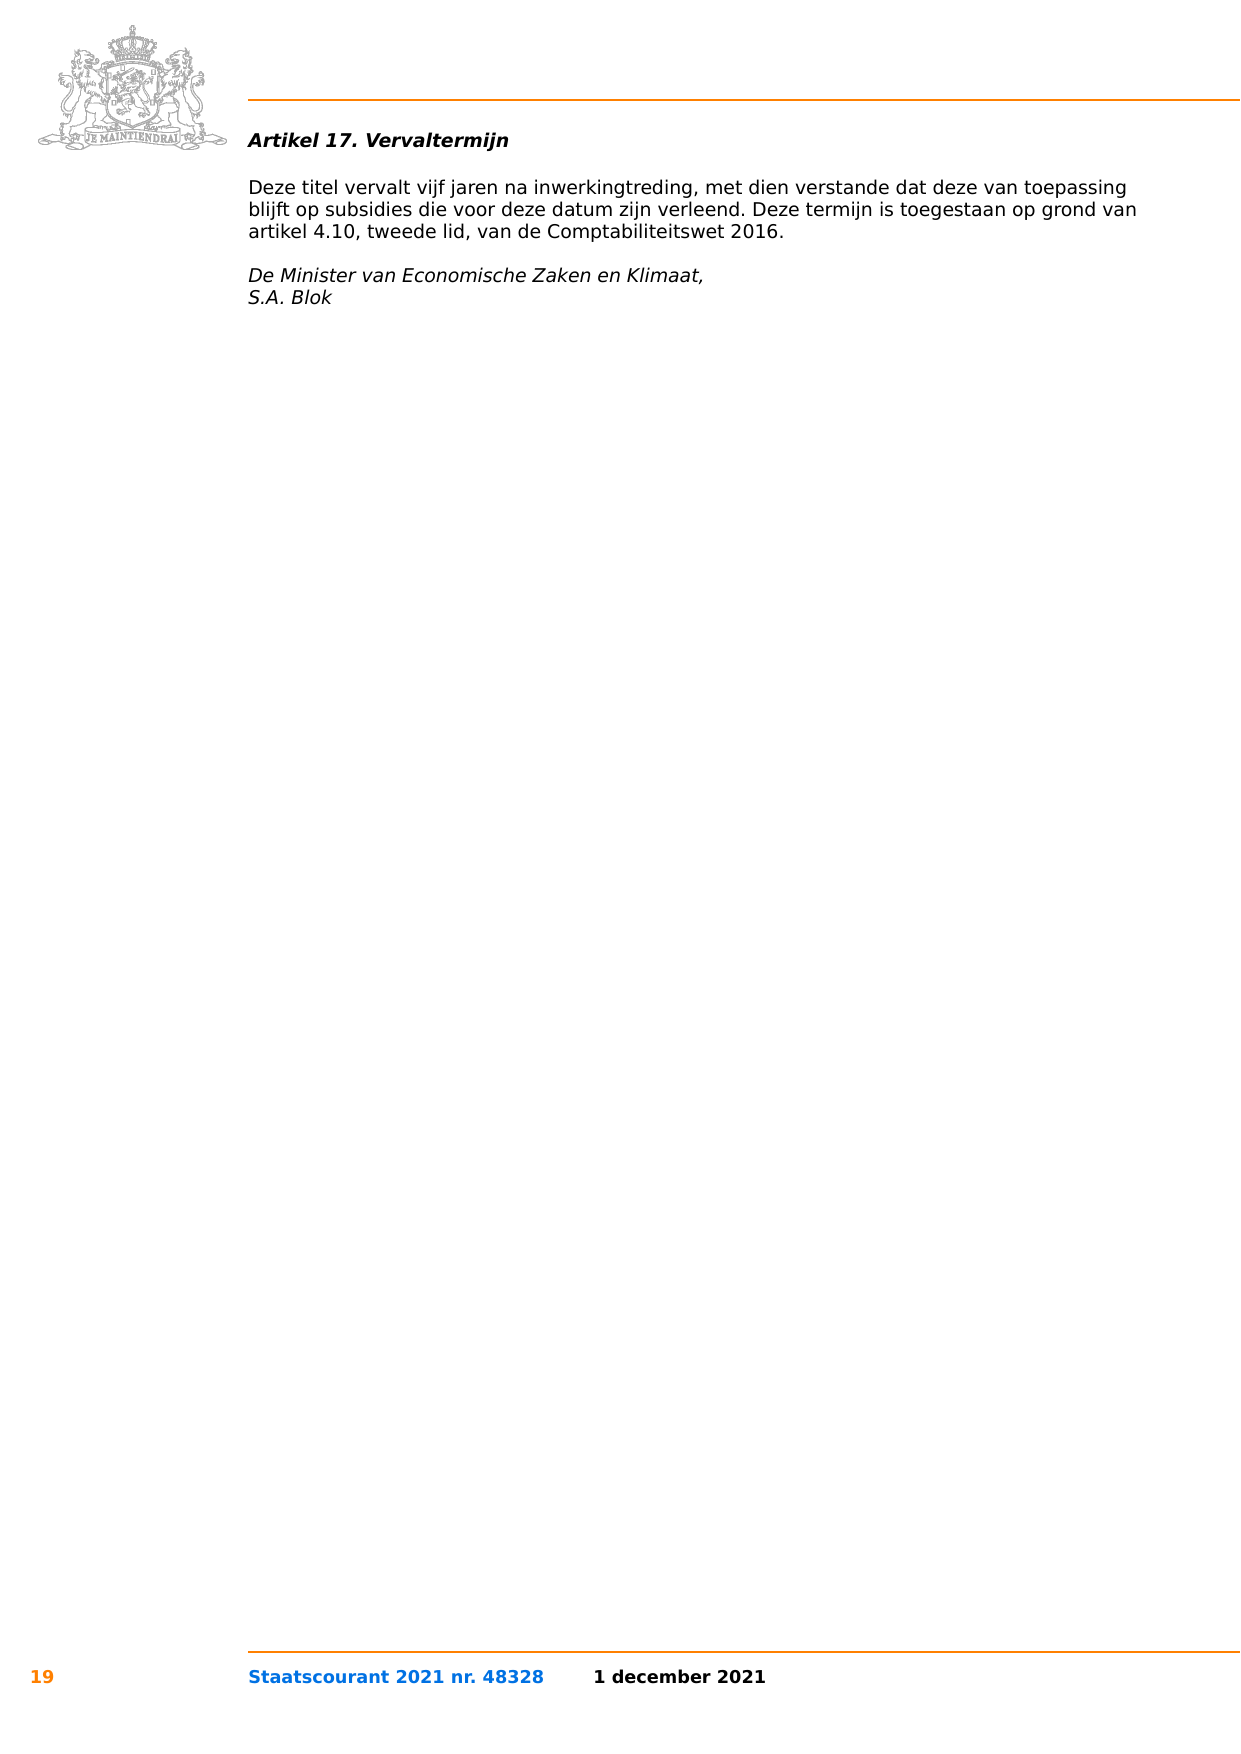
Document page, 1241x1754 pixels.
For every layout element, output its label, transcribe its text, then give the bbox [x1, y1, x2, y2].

text Deze titel vervalt vijf jaren na inwerkingtreding, met dien verstande dat deze van toepassing blijft op subsidies die voor deze datum zijn verleend. Deze termijn is toegestaan op grond van artikel 4.10, tweede lid, van de Comptabiliteitswet 2016. [248, 177, 1163, 243]
text De Minister van Economische Zaken en Klimaat, S.A. Blok [248, 265, 1163, 309]
picture [38, 25, 227, 150]
subtitle Artikel 17. Vervaltermijn [248, 130, 1163, 152]
